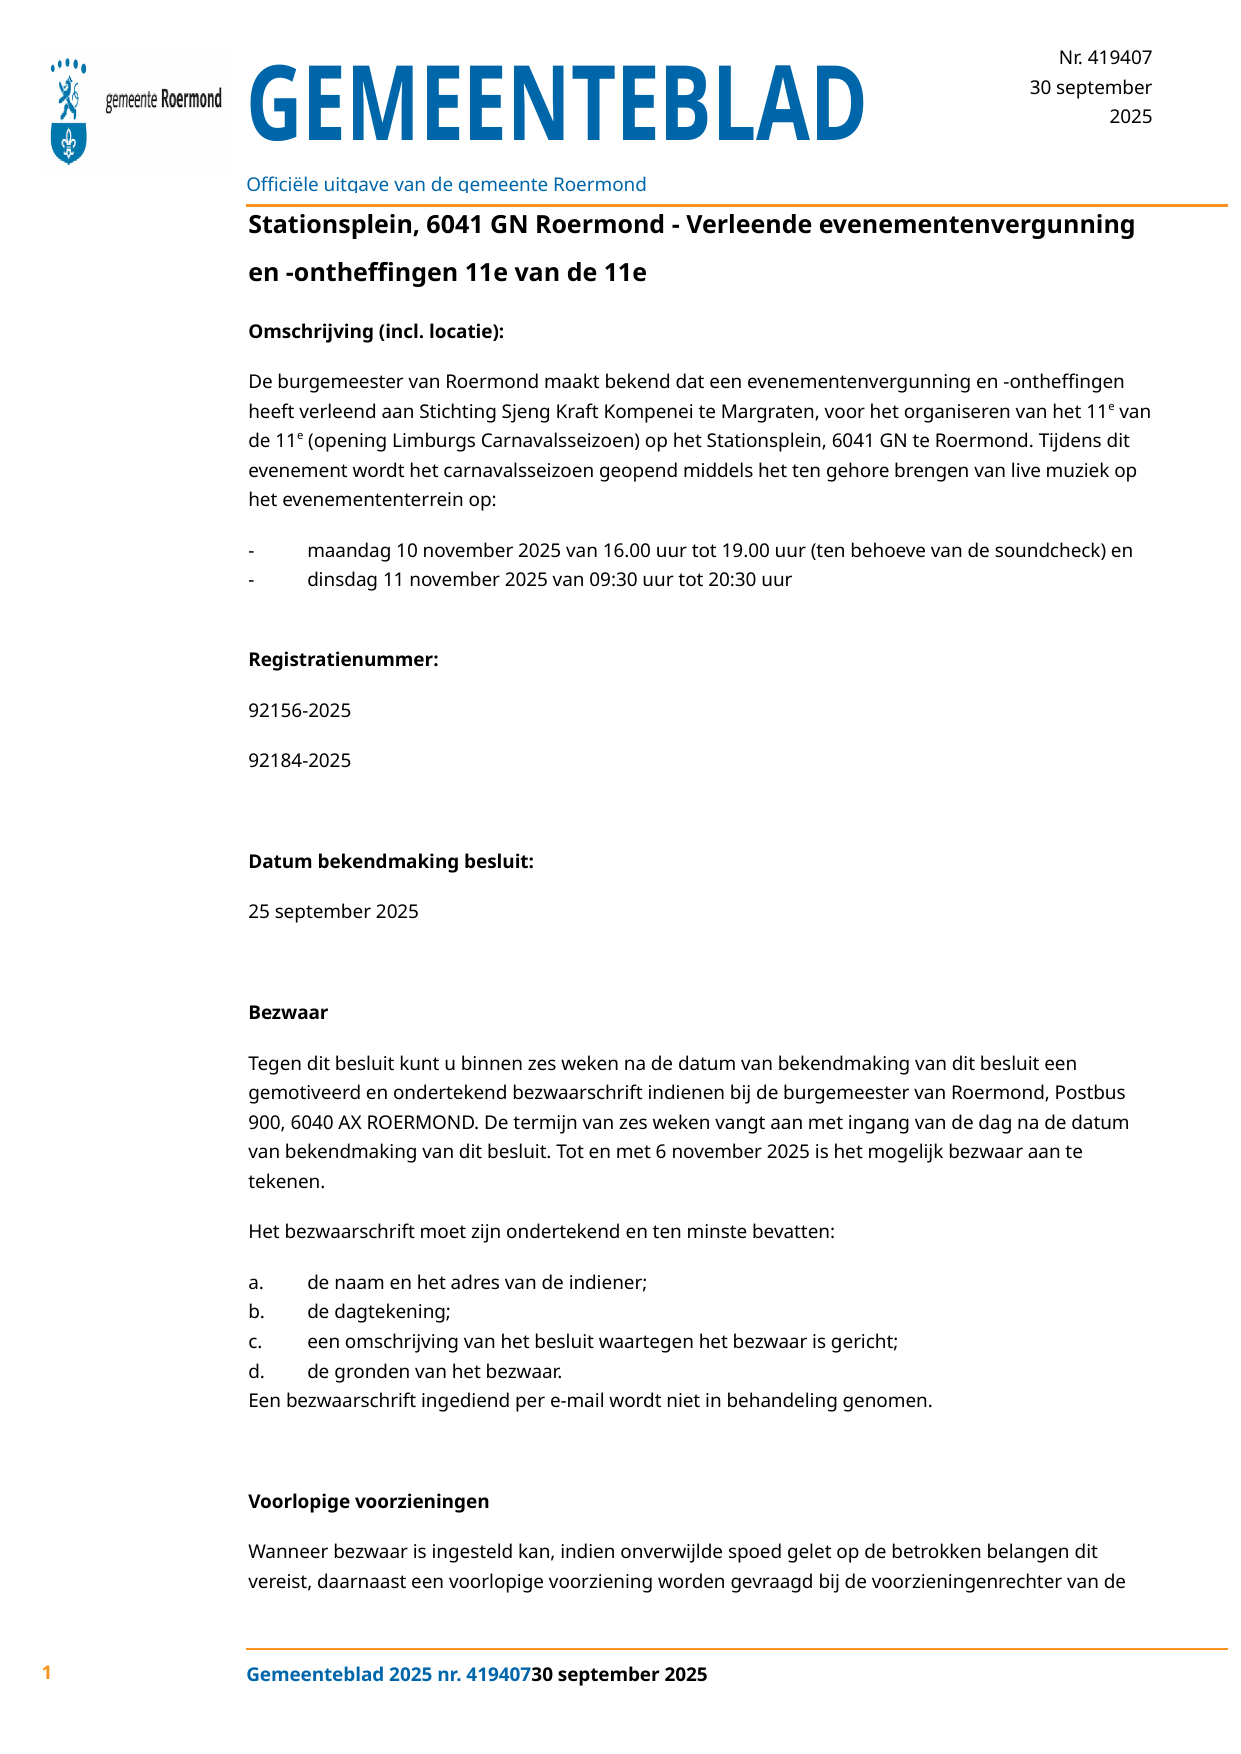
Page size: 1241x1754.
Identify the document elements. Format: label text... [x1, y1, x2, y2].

text Wanneer bezwaar is ingesteld kan, indien onverwijlde spoed gelet op de betrokken belangen dit vereist, daarnaast een voorlopige voorziening worden gevraagd bij de voorzieningenrechter van de [248, 1539, 1152, 1594]
text Het bezwaarschrift moet zijn ondertekend en ten minste bevatten: [248, 1219, 1152, 1244]
list dinsdag 11 november 2025 van 09:30 uur tot 20:30 uur [248, 567, 1152, 592]
text Tegen dit besluit kunt u binnen zes weken na de datum van bekendmaking van dit besluit een gemotiveerd en ondertekend bezwaarschrift indienen bij de burgemeester van Roermond, Postbus 900, 6040 AX ROERMOND. De termijn van zes weken vangt aan met ingang van de dag na de datum van bekendmaking van dit besluit. Tot en met 6 november 2025 is het mogelijk bezwaar aan te tekenen. [248, 1050, 1152, 1194]
text Datum bekendmaking besluit: [248, 848, 1152, 874]
list de gronden van het bezwaar. [248, 1358, 1152, 1384]
text Bezwaar [248, 999, 1152, 1025]
text Een bezwaarschrift ingediend per e-mail wordt niet in behandeling genomen. [248, 1387, 1152, 1413]
text 92184-2025 [248, 747, 1152, 773]
list de dagtekening; [248, 1299, 1152, 1324]
list maandag 10 november 2025 van 16.00 uur tot 19.00 uur (ten behoeve van de soundcheck) en [248, 537, 1152, 563]
text Omschrijving (incl. locatie): [248, 318, 1152, 344]
text 92156-2025 [248, 697, 1152, 723]
text Registratienummer: [248, 647, 1152, 672]
text Voorlopige voorzieningen [248, 1488, 1152, 1514]
text 25 september 2025 [248, 899, 1152, 924]
picture [41, 47, 231, 172]
text Stationsplein, 6041 GN Roermond - Verleende evenementenvergunning en -ontheffingen 11e van de 11e [248, 207, 1152, 288]
list de naam en het adres van de indiener; [248, 1269, 1152, 1295]
text De burgemeester van Roermond maakt bekend dat een evenementenvergunning en -ontheffingen heeft verleend aan Stichting Sjeng Kraft Kompenei te Margraten, voor het organiseren van het 11e van de 11e (opening Limburgs Carnavalsseizoen) op het Stationsplein, 6041 GN te Roermond. Tijdens dit evenement wordt het carnavalsseizoen geopend middels het ten gehore brengen van live muziek op het evenemententerrein op: [248, 368, 1152, 512]
list een omschrijving van het besluit waartegen het bezwaar is gericht; [248, 1328, 1152, 1354]
